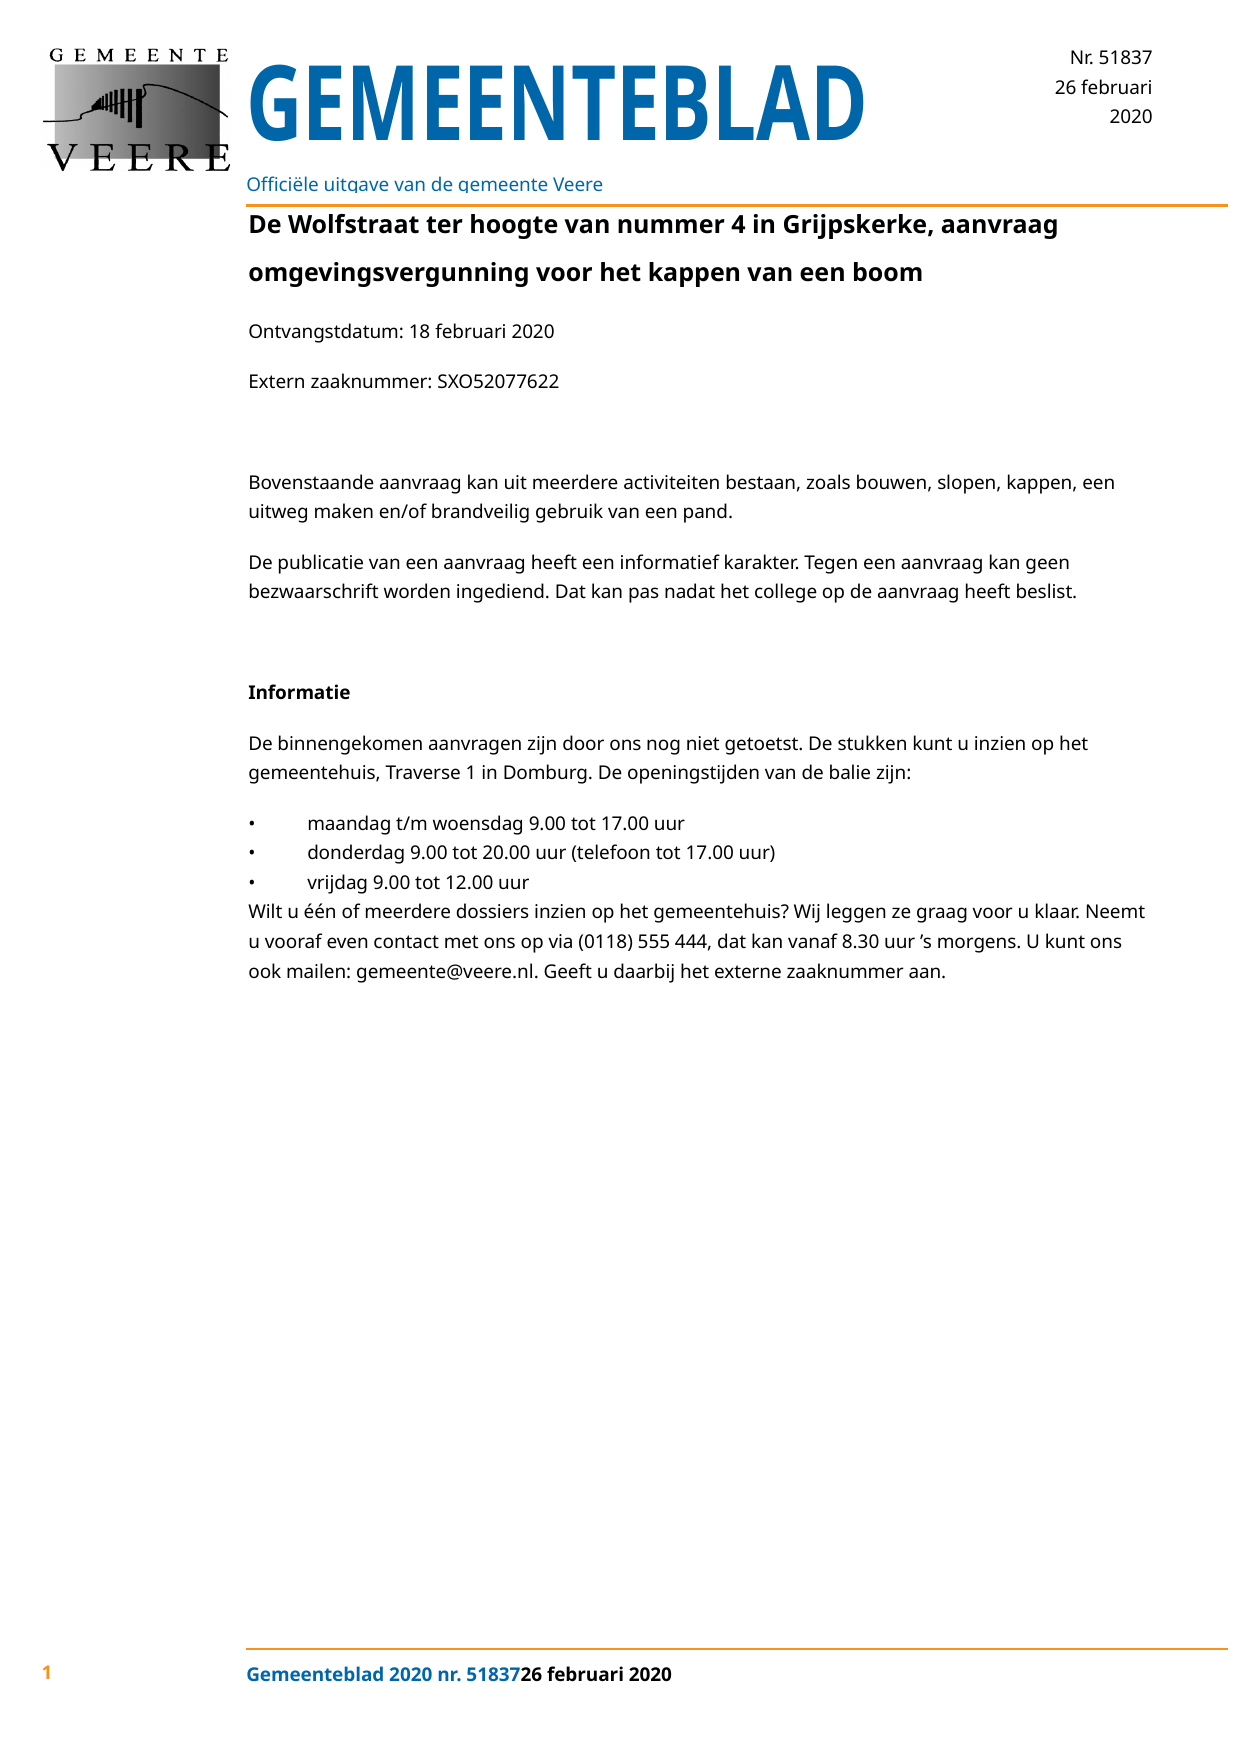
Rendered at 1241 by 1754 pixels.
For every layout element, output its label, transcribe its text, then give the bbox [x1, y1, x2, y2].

text De Wolfstraat ter hoogte van nummer 4 in Grijpskerke, aanvraag omgevingsvergunning voor het kappen van een boom [248, 207, 1152, 288]
list vrijdag 9.00 tot 12.00 uur [248, 869, 1152, 895]
text De binnengekomen aanvragen zijn door ons nog niet getoetst. De stukken kunt u inzien op het gemeentehuis, Traverse 1 in Domburg. De openingstijden van de balie zijn: [248, 730, 1152, 785]
text Ontvangstdatum: 18 februari 2020 [248, 318, 1152, 344]
list maandag t/m woensdag 9.00 tot 17.00 uur [248, 810, 1152, 836]
text Bovenstaande aanvraag kan uit meerdere activiteiten bestaan, zoals bouwen, slopen, kappen, een uitweg maken en/of brandveilig gebruik van een pand. [248, 469, 1152, 524]
picture [41, 47, 231, 172]
text Wilt u één of meerdere dossiers inzien op het gemeentehuis? Wij leggen ze graag voor u klaar. Neemt u vooraf even contact met ons op via (0118) 555 444, dat kan vanaf 8.30 uur ’s morgens. U kunt ons ook mailen: gemeente@veere.nl. Geeft u daarbij het externe zaaknummer aan. [248, 899, 1152, 984]
list donderdag 9.00 tot 20.00 uur (telefoon tot 17.00 uur) [248, 839, 1152, 865]
text Extern zaaknummer: SXO52077622 [248, 368, 1152, 394]
text Informatie [248, 679, 1152, 705]
text De publicatie van een aanvraag heeft een informatief karakter. Tegen een aanvraag kan geen bezwaarschrift worden ingediend. Dat kan pas nadat het college op de aanvraag heeft beslist. [248, 549, 1152, 604]
